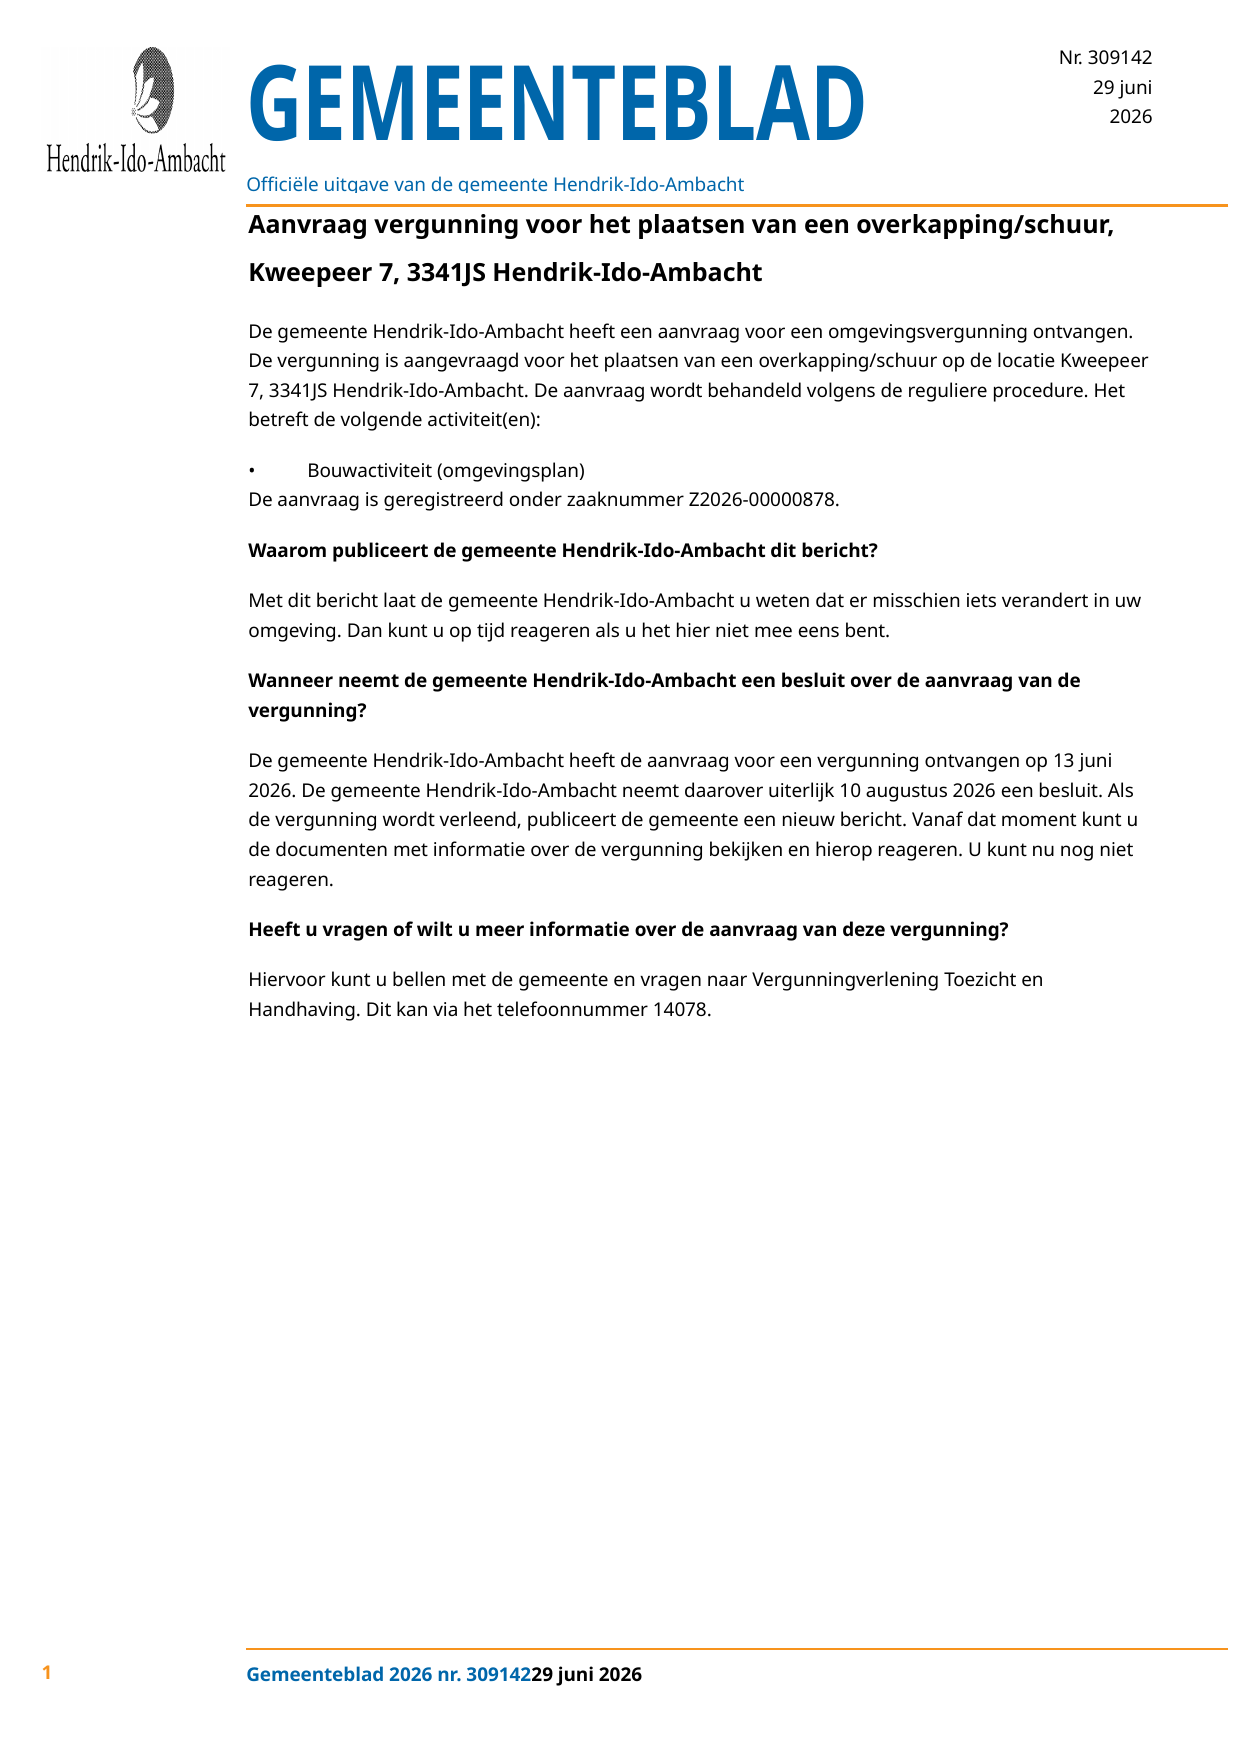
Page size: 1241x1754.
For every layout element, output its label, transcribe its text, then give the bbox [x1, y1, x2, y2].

picture [41, 47, 231, 172]
text Aanvraag vergunning voor het plaatsen van een overkapping/schuur, Kweepeer 7, 3341JS Hendrik-Ido-Ambacht [248, 207, 1152, 288]
text De aanvraag is geregistreerd onder zaaknummer Z2026-00000878. [248, 487, 1152, 512]
text Wanneer neemt de gemeente Hendrik-Ido-Ambacht een besluit over de aanvraag van de vergunning? [248, 667, 1152, 723]
text De gemeente Hendrik-Ido-Ambacht heeft de aanvraag voor een vergunning ontvangen op 13 juni 2026. De gemeente Hendrik-Ido-Ambacht neemt daarover uiterlijk 10 augustus 2026 een besluit. Als de vergunning wordt verleend, publiceert de gemeente een nieuw bericht. Vanaf dat moment kunt u de documenten met informatie over de vergunning bekijken en hierop reageren. U kunt nu nog niet reageren. [248, 747, 1152, 892]
text Met dit bericht laat de gemeente Hendrik-Ido-Ambacht u weten dat er misschien iets verandert in uw omgeving. Dan kunt u op tijd reageren als u het hier niet mee eens bent. [248, 587, 1152, 643]
text De gemeente Hendrik-Ido-Ambacht heeft een aanvraag voor een omgevingsvergunning ontvangen. De vergunning is aangevraagd voor het plaatsen van een overkapping/schuur op de locatie Kweepeer 7, 3341JS Hendrik-Ido-Ambacht. De aanvraag wordt behandeld volgens de reguliere procedure. Het betreft de volgende activiteit(en): [248, 318, 1152, 432]
text Hiervoor kunt u bellen met de gemeente en vragen naar Vergunningverlening Toezicht en Handhaving. Dit kan via het telefoonnummer 14078. [248, 967, 1152, 1022]
list Bouwactiviteit (omgevingsplan) [248, 457, 1152, 483]
text Heeft u vragen of wilt u meer informatie over de aanvraag van deze vergunning? [248, 916, 1152, 942]
text Waarom publiceert de gemeente Hendrik-Ido-Ambacht dit bericht? [248, 537, 1152, 563]
